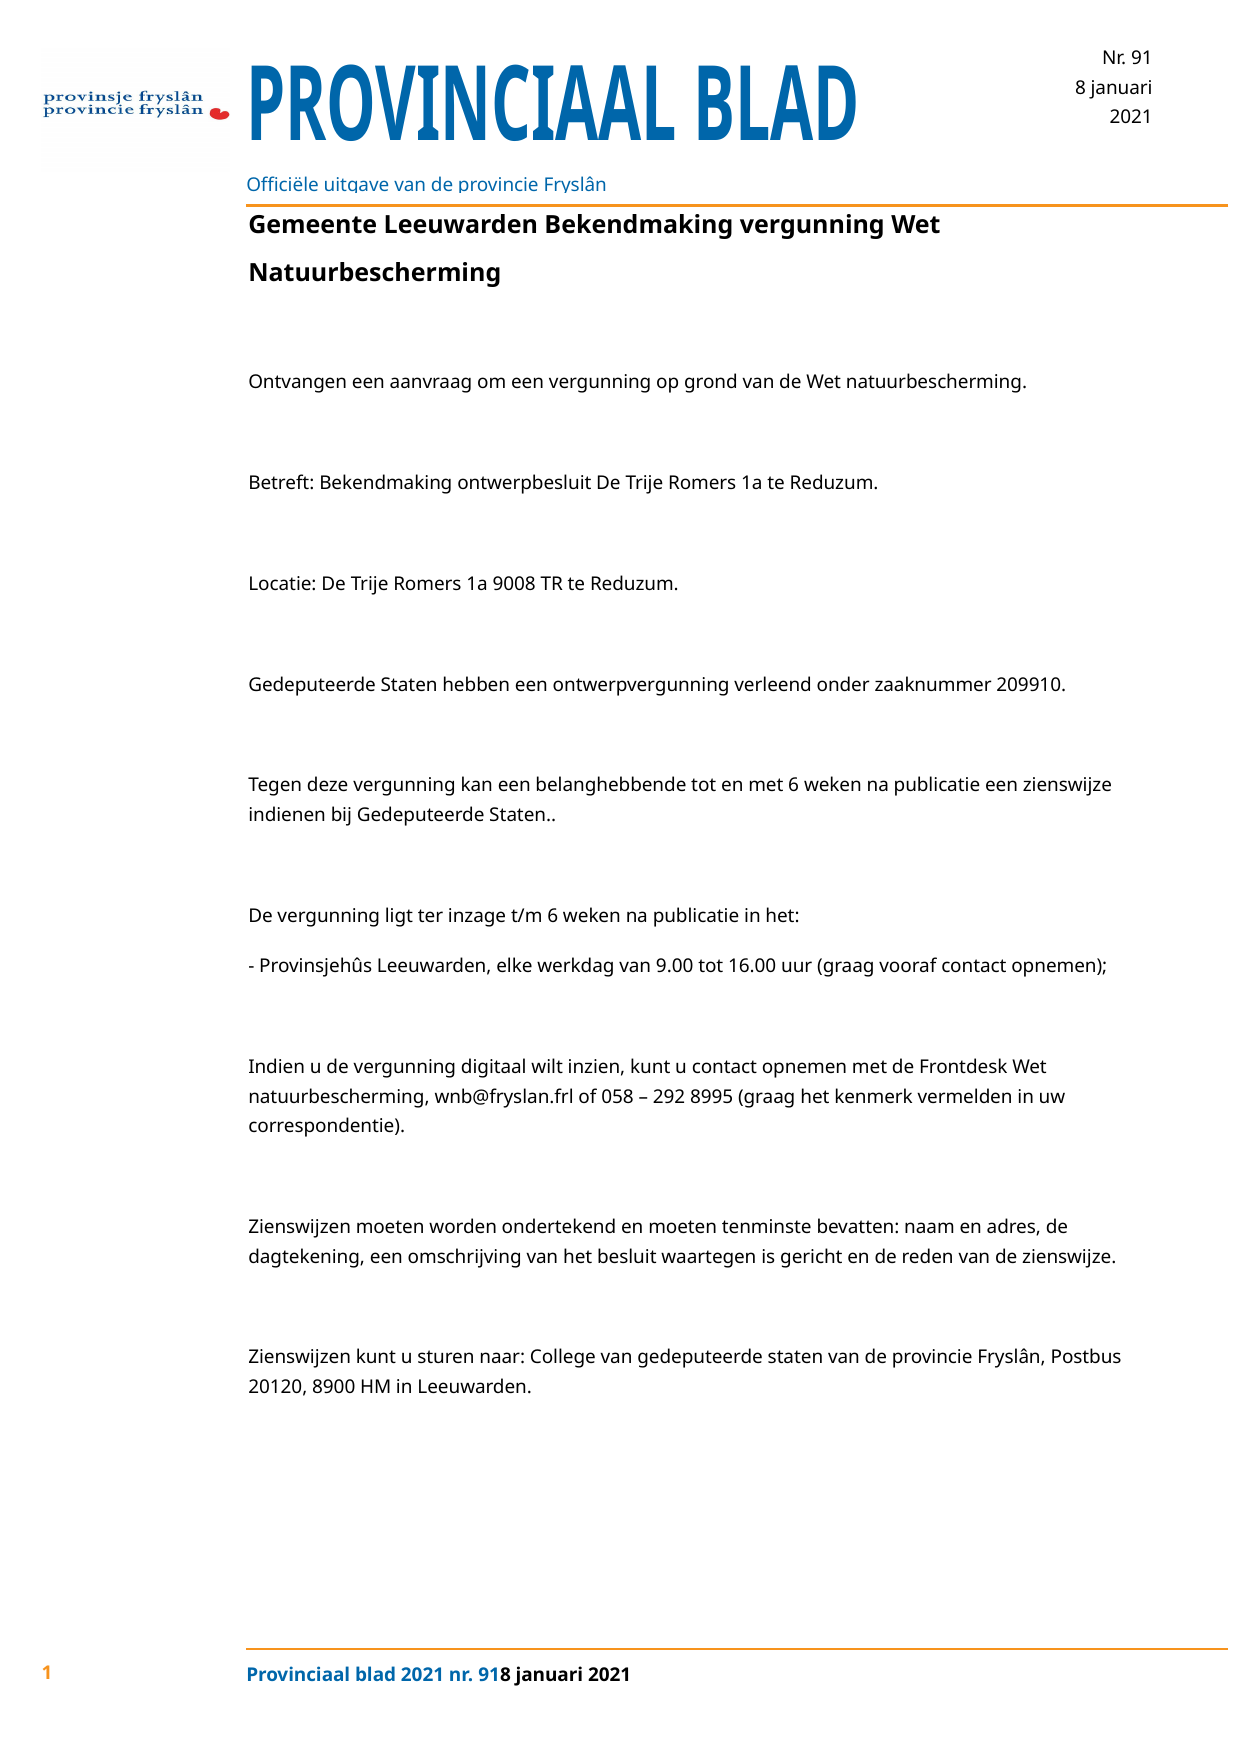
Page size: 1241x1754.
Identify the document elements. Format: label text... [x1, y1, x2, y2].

text Betreft: Bekendmaking ontwerpbesluit De Trije Romers 1a te Reduzum. [248, 469, 1152, 495]
text - Provinsjehûs Leeuwarden, elke werkdag van 9.00 tot 16.00 uur (graag vooraf contact opnemen); [248, 952, 1152, 978]
picture [41, 47, 231, 172]
text Gemeente Leeuwarden Bekendmaking vergunning Wet Natuurbescherming [248, 207, 1152, 288]
text Zienswijzen kunt u sturen naar: College van gedeputeerde staten van de provincie Fryslân, Postbus 20120, 8900 HM in Leeuwarden. [248, 1344, 1152, 1399]
text Tegen deze vergunning kan een belanghebbende tot en met 6 weken na publicatie een zienswijze indienen bij Gedeputeerde Staten.. [248, 772, 1152, 827]
text Indien u de vergunning digitaal wilt inzien, kunt u contact opnemen met de Frontdesk Wet natuurbescherming, wnb@fryslan.frl of 058 – 292 8995 (graag het kenmerk vermelden in uw correspondentie). [248, 1053, 1152, 1138]
text Ontvangen een aanvraag om een vergunning op grond van de Wet natuurbescherming. [248, 368, 1152, 394]
text Gedeputeerde Staten hebben een ontwerpvergunning verleend onder zaaknummer 209910. [248, 671, 1152, 697]
text Locatie: De Trije Romers 1a 9008 TR te Reduzum. [248, 570, 1152, 596]
text De vergunning ligt ter inzage t/m 6 weken na publicatie in het: [248, 902, 1152, 928]
text Zienswijzen moeten worden ondertekend en moeten tenminste bevatten: naam en adres, de dagtekening, een omschrijving van het besluit waartegen is gericht en de reden van de zienswijze. [248, 1213, 1152, 1269]
